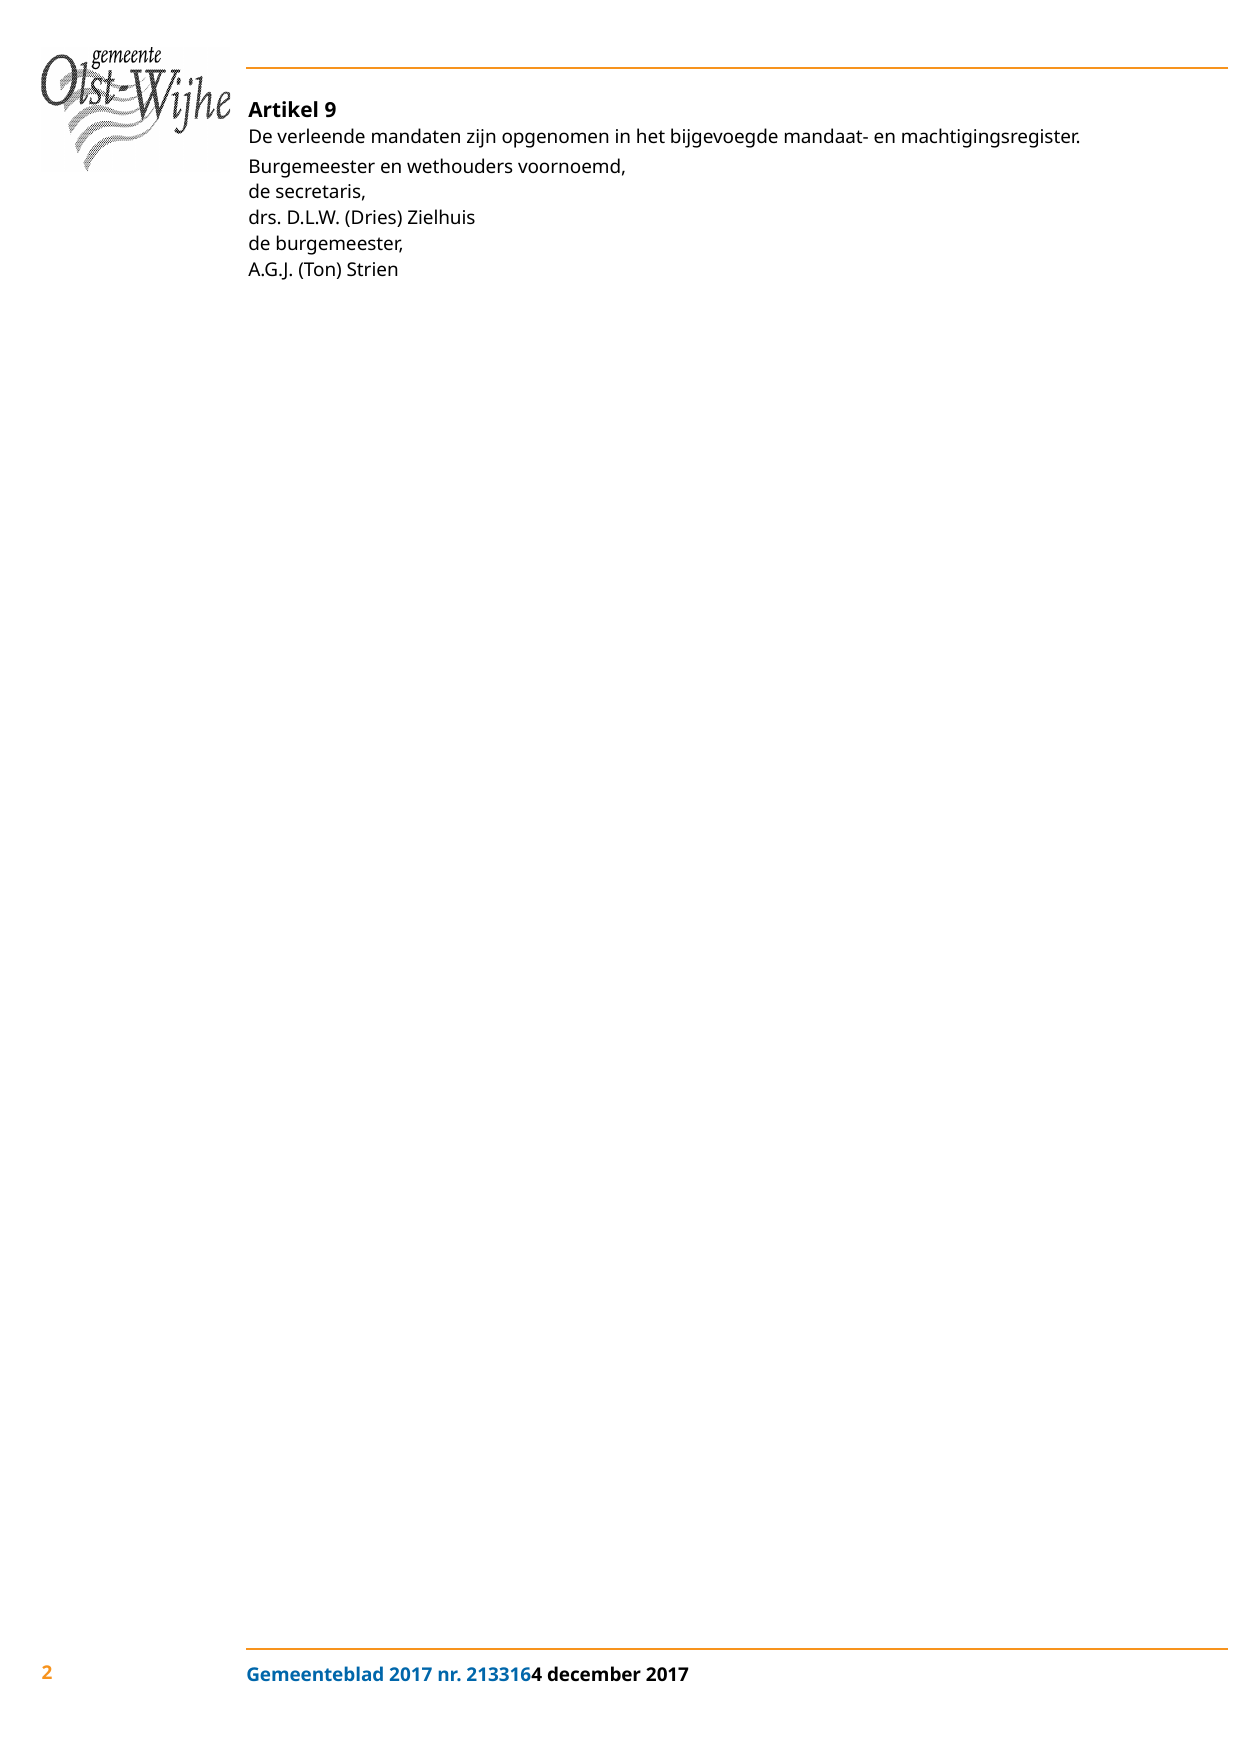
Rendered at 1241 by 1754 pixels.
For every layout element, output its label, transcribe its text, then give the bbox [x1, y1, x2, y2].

text de secretaris, [248, 178, 1152, 204]
text Burgemeester en wethouders voornoemd, [248, 153, 1152, 178]
text Artikel 9 [248, 95, 1152, 123]
text A.G.J. (Ton) Strien [248, 256, 1152, 281]
picture [41, 47, 231, 172]
text de burgemeester, [248, 230, 1152, 256]
text drs. D.L.W. (Dries) Zielhuis [248, 204, 1152, 230]
text De verleende mandaten zijn opgenomen in het bijgevoegde mandaat- en machtigingsregister. [248, 123, 1152, 149]
